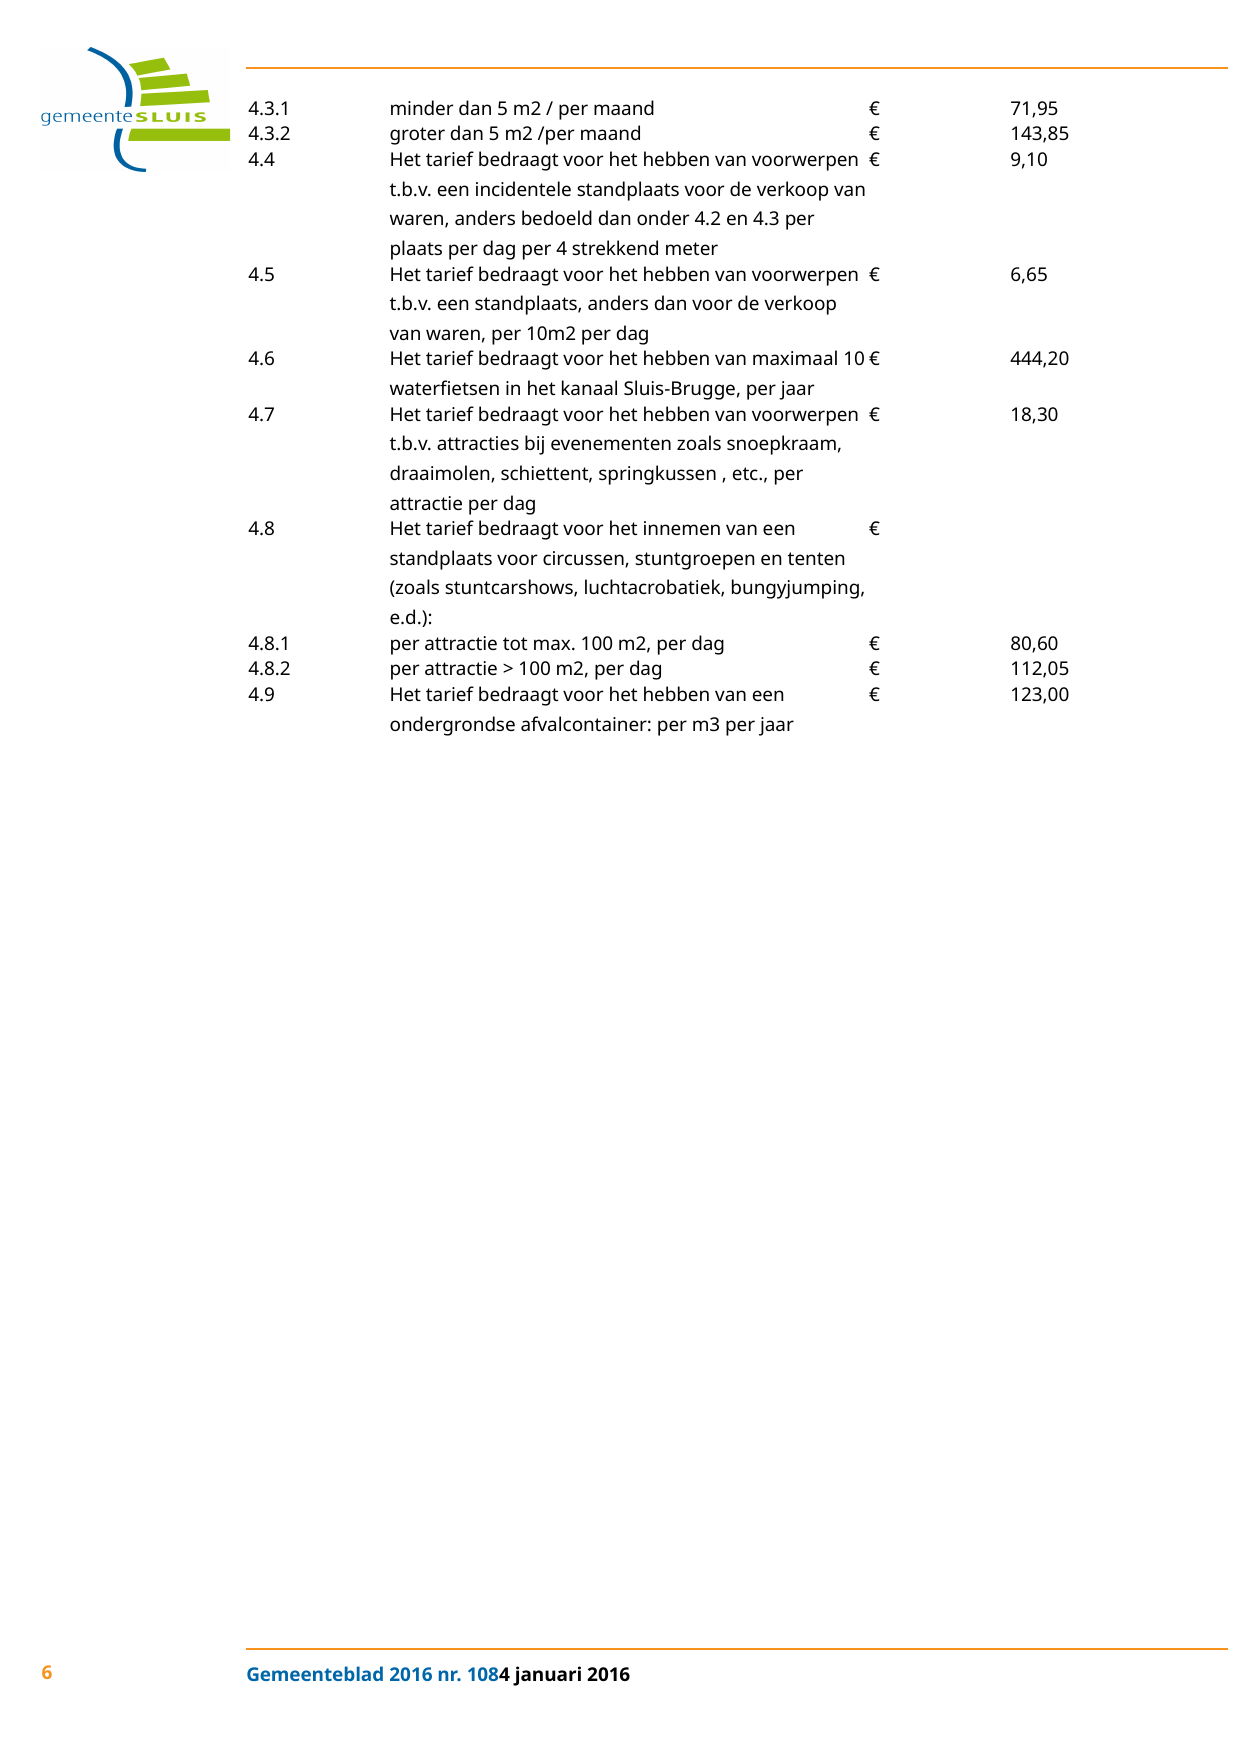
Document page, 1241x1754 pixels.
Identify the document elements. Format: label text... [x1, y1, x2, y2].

table_cell € [869, 515, 1010, 630]
table_cell € [869, 121, 1010, 146]
table_cell 6,65 [1010, 261, 1152, 346]
table_cell 4.6 [248, 346, 389, 401]
table_cell 4.9 [248, 681, 389, 737]
table_cell per attractie > 100 m2, per dag [389, 656, 869, 681]
table_cell 123,00 [1010, 681, 1152, 737]
table_cell 4.8 [248, 515, 389, 630]
table_cell € [869, 630, 1010, 656]
table_cell € [869, 261, 1010, 346]
table_cell 4.8.2 [248, 656, 389, 681]
table_cell 4.4 [248, 146, 389, 261]
table_cell Het tarief bedraagt voor het innemen van een standplaats voor circussen, stuntgroepen en tenten (zoals stuntcarshows, luchtacrobatiek, bungyjumping, e.d.): [389, 515, 869, 630]
table_cell 18,30 [1010, 401, 1152, 515]
table_cell € [869, 95, 1010, 121]
table_cell 4.7 [248, 401, 389, 515]
table_cell Het tarief bedraagt voor het hebben van een ondergrondse afvalcontainer: per m3 per jaar [389, 681, 869, 737]
table_cell € [869, 656, 1010, 681]
table_cell 9,10 [1010, 146, 1152, 261]
table_cell Het tarief bedraagt voor het hebben van voorwerpen t.b.v. een incidentele standplaats voor de verkoop van waren, anders bedoeld dan onder 4.2 en 4.3 per plaats per dag per 4 strekkend meter [389, 146, 869, 261]
table_cell 71,95 [1010, 95, 1152, 121]
table_cell 444,20 [1010, 346, 1152, 401]
table_cell 4.8.1 [248, 630, 389, 656]
table_cell 4.3.2 [248, 121, 389, 146]
table_cell 4.3.1 [248, 95, 389, 121]
table_cell € [869, 346, 1010, 401]
table_cell Het tarief bedraagt voor het hebben van maximaal 10 waterfietsen in het kanaal Sluis-Brugge, per jaar [389, 346, 869, 401]
table_cell [1010, 515, 1152, 630]
table_cell 112,05 [1010, 656, 1152, 681]
table_cell 143,85 [1010, 121, 1152, 146]
table_cell per attractie tot max. 100 m2, per dag [389, 630, 869, 656]
table_cell € [869, 681, 1010, 737]
table_cell € [869, 146, 1010, 261]
table_cell Het tarief bedraagt voor het hebben van voorwerpen t.b.v. attracties bij evenementen zoals snoepkraam, draaimolen, schiettent, springkussen , etc., per attractie per dag [389, 401, 869, 515]
table_cell Het tarief bedraagt voor het hebben van voorwerpen t.b.v. een standplaats, anders dan voor de verkoop van waren, per 10m2 per dag [389, 261, 869, 346]
table_cell 4.5 [248, 261, 389, 346]
table_cell groter dan 5 m2 /per maand [389, 121, 869, 146]
table_cell minder dan 5 m2 / per maand [389, 95, 869, 121]
table_cell 80,60 [1010, 630, 1152, 656]
table_cell € [869, 401, 1010, 515]
picture [41, 47, 231, 172]
